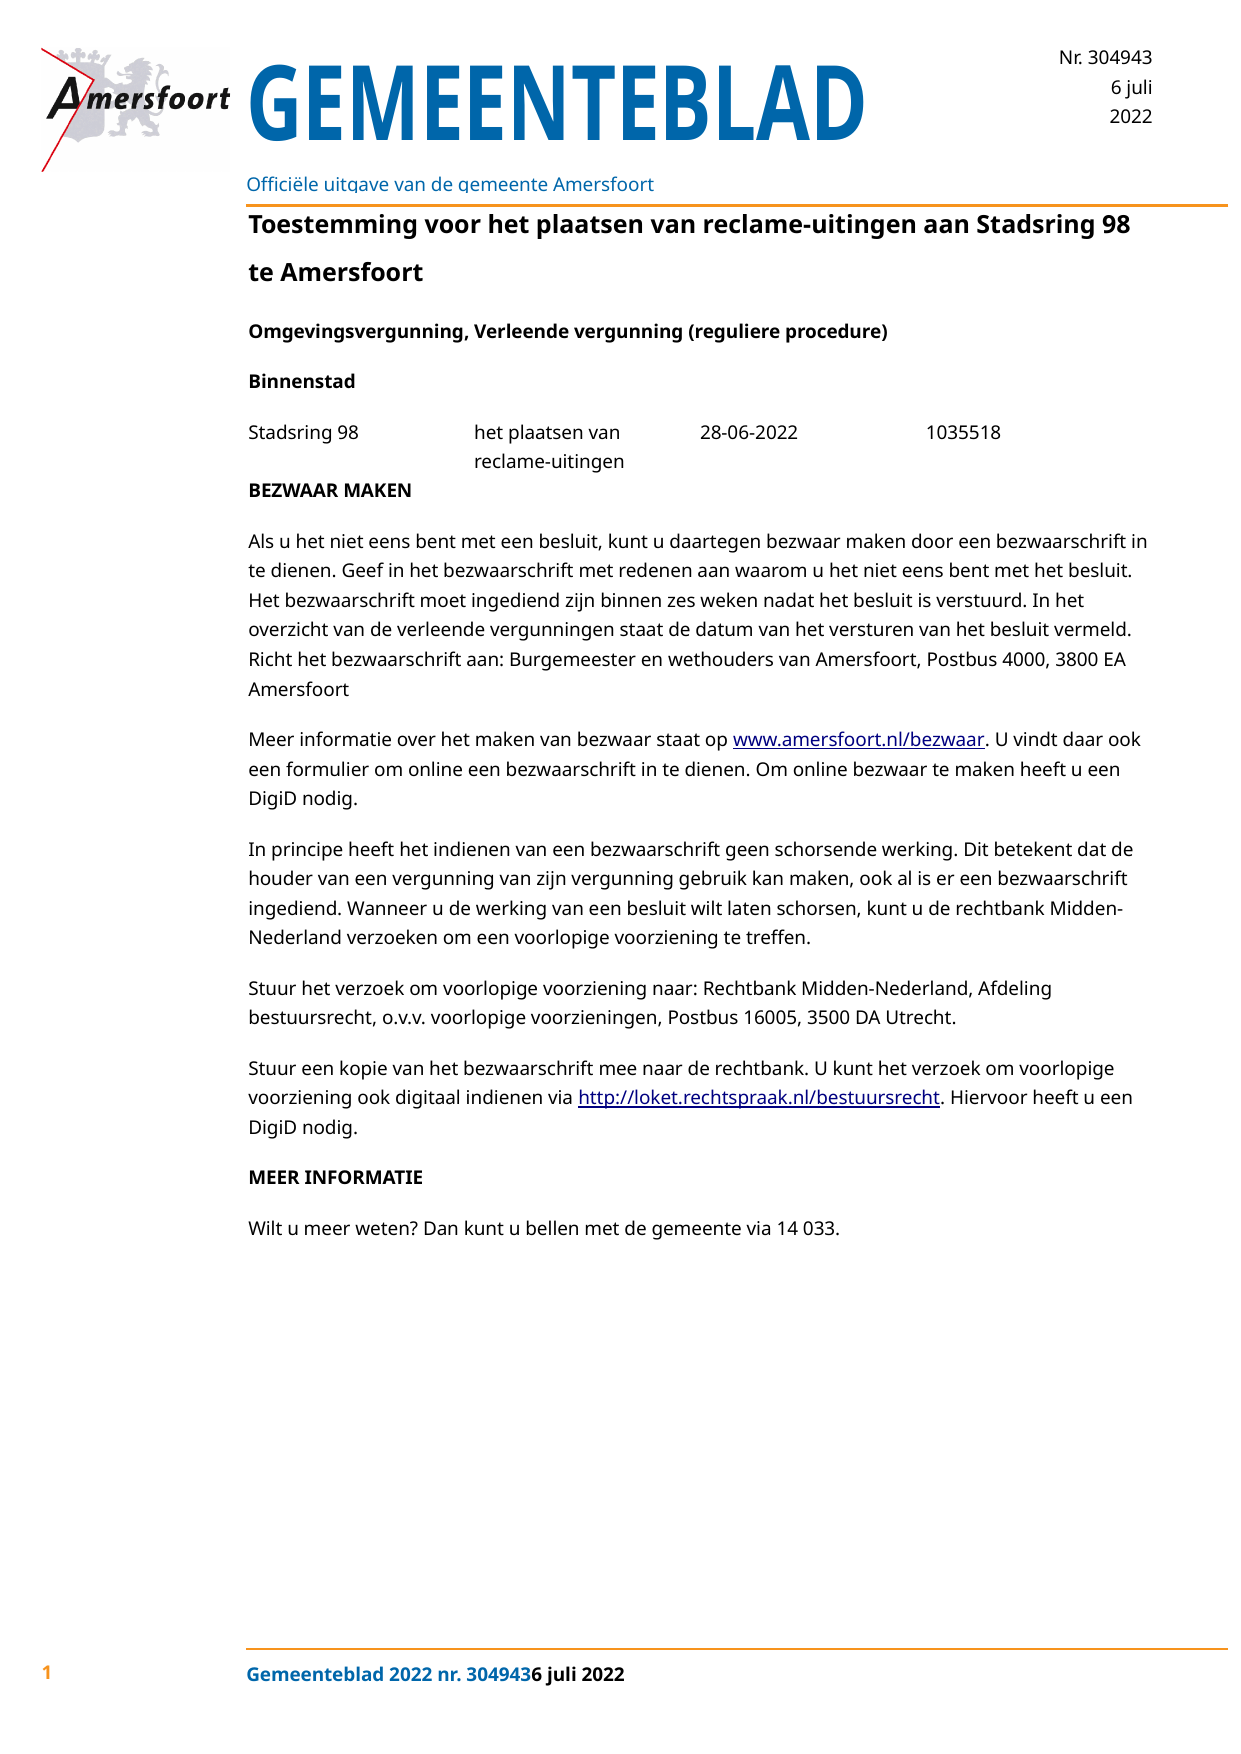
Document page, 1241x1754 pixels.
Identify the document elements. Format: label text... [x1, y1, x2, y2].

table_header het plaatsen van reclame-uitingen [474, 419, 700, 474]
text Meer informatie over het maken van bezwaar staat op www.amersfoort.nl/bezwaar. U vindt daar ook een formulier om online een bezwaarschrift in te dienen. Om online bezwaar te maken heeft u een DigiD nodig. [248, 726, 1152, 811]
text In principe heeft het indienen van een bezwaarschrift geen schorsende werking. Dit betekent dat de houder van een vergunning van zijn vergunning gebruik kan maken, ook al is er een bezwaarschrift ingediend. Wanneer u de werking van een besluit wilt laten schorsen, kunt u de rechtbank Midden-Nederland verzoeken om een voorlopige voorziening te treffen. [248, 836, 1152, 950]
text Binnenstad [248, 368, 1152, 394]
picture [41, 47, 231, 172]
text BEZWAAR MAKEN [248, 477, 1152, 503]
text Wilt u meer weten? Dan kunt u bellen met de gemeente via 14 033. [248, 1215, 1152, 1241]
text Als u het niet eens bent met een besluit, kunt u daartegen bezwaar maken door een bezwaarschrift in te dienen. Geef in het bezwaarschrift met redenen aan waarom u het niet eens bent met het besluit. Het bezwaarschrift moet ingediend zijn binnen zes weken nadat het besluit is verstuurd. In het overzicht van de verleende vergunningen staat de datum van het versturen van het besluit vermeld. Richt het bezwaarschrift aan: Burgemeester en wethouders van Amersfoort, Postbus 4000, 3800 EA Amersfoort [248, 528, 1152, 701]
table_header 1035518 [926, 419, 1152, 474]
text Stuur het verzoek om voorlopige voorziening naar: Rechtbank Midden-Nederland, Afdeling bestuursrecht, o.v.v. voorlopige voorzieningen, Postbus 16005, 3500 DA Utrecht. [248, 975, 1152, 1030]
table_header Stadsring 98 [248, 419, 474, 474]
table_header 28-06-2022 [700, 419, 926, 474]
text Omgevingsvergunning, Verleende vergunning (reguliere procedure) [248, 318, 1152, 344]
text Stuur een kopie van het bezwaarschrift mee naar de rechtbank. U kunt het verzoek om voorlopige voorziening ook digitaal indienen via http://loket.rechtspraak.nl/bestuursrecht. Hiervoor heeft u een DigiD nodig. [248, 1055, 1152, 1140]
text MEER INFORMATIE [248, 1164, 1152, 1190]
text Toestemming voor het plaatsen van reclame-uitingen aan Stadsring 98 te Amersfoort [248, 207, 1152, 288]
